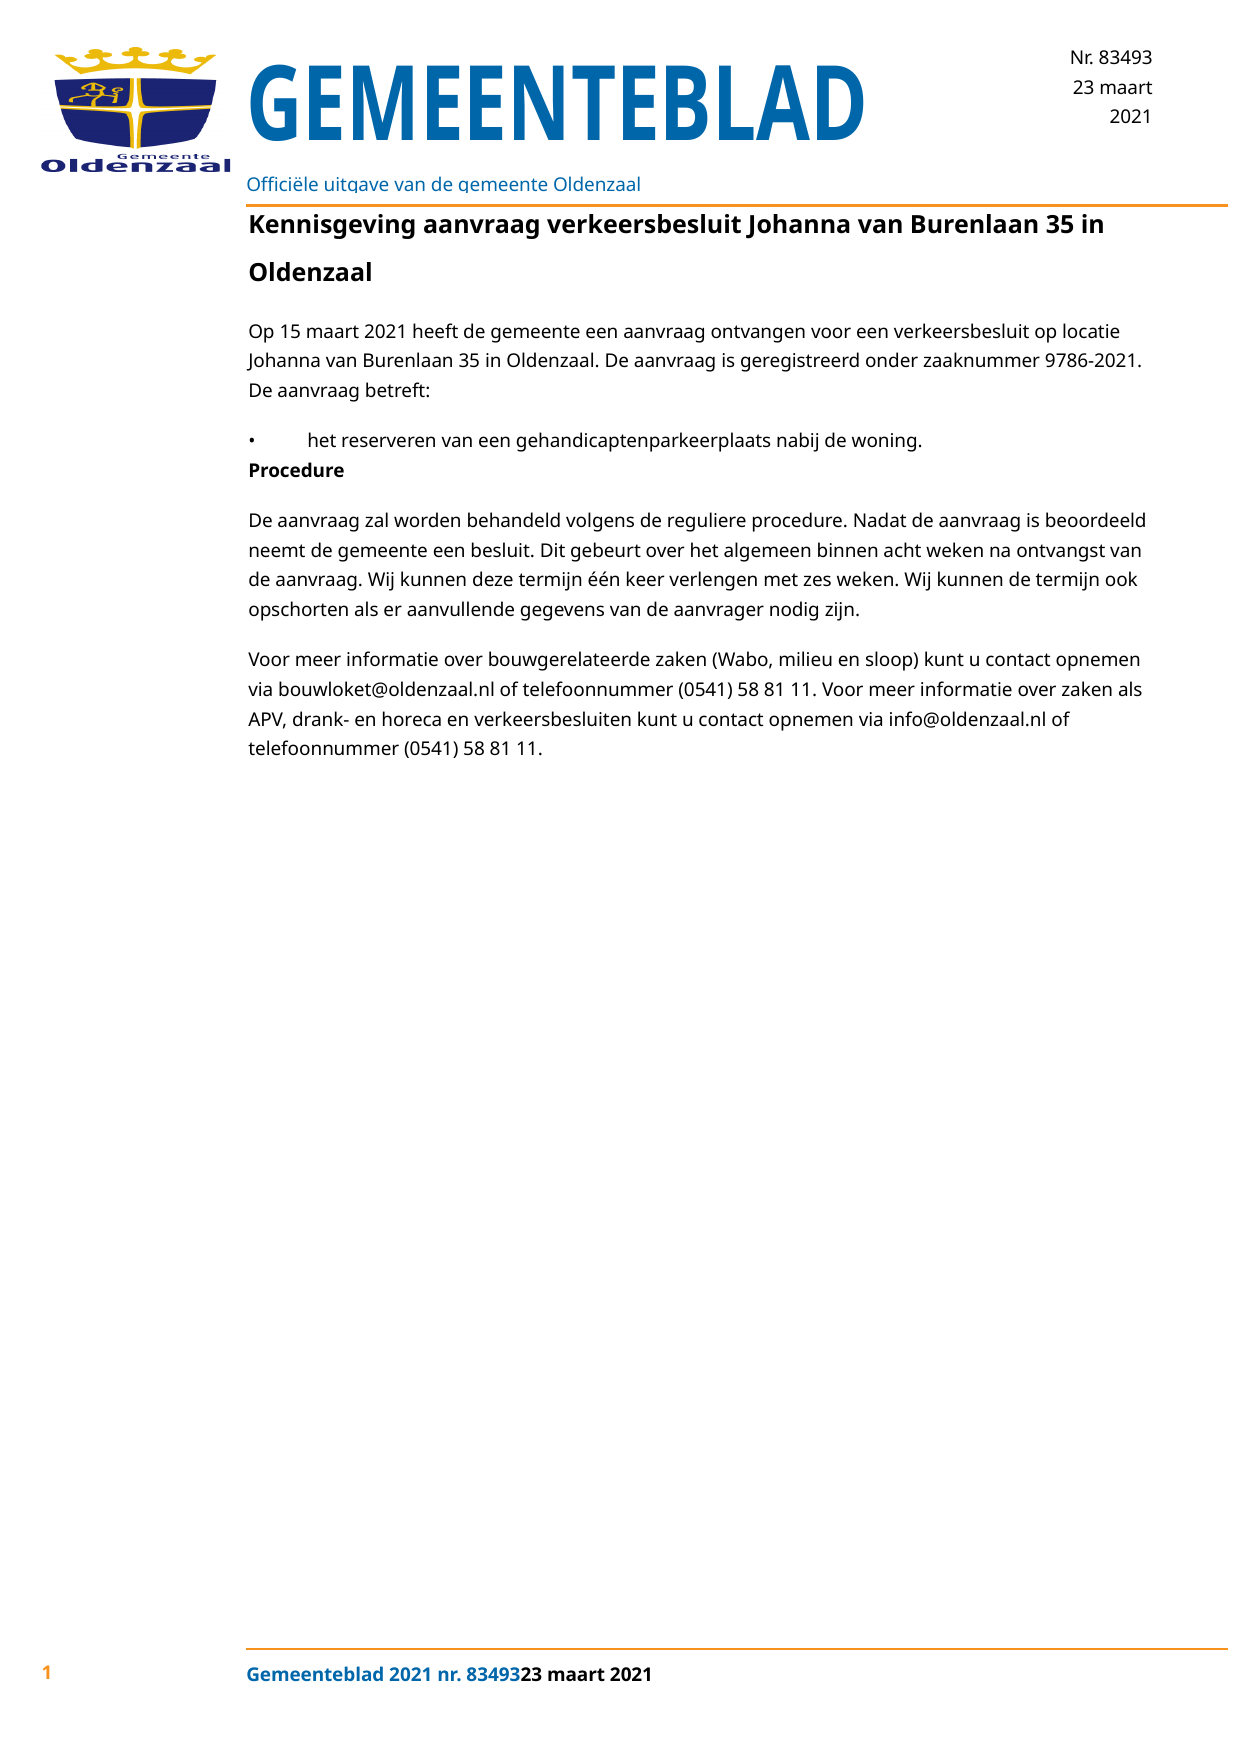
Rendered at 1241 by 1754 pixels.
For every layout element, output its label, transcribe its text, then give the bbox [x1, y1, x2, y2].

text Op 15 maart 2021 heeft de gemeente een aanvraag ontvangen voor een verkeersbesluit op locatie Johanna van Burenlaan 35 in Oldenzaal. De aanvraag is geregistreerd onder zaaknummer 9786-2021. De aanvraag betreft: [248, 318, 1152, 403]
text Voor meer informatie over bouwgerelateerde zaken (Wabo, milieu en sloop) kunt u contact opnemen via bouwloket@oldenzaal.nl of telefoonnummer (0541) 58 81 11. Voor meer informatie over zaken als APV, drank- en horeca en verkeersbesluiten kunt u contact opnemen via info@oldenzaal.nl of telefoonnummer (0541) 58 81 11. [248, 647, 1152, 761]
text Kennisgeving aanvraag verkeersbesluit Johanna van Burenlaan 35 in Oldenzaal [248, 207, 1152, 288]
text De aanvraag zal worden behandeld volgens de reguliere procedure. Nadat de aanvraag is beoordeeld neemt de gemeente een besluit. Dit gebeurt over het algemeen binnen acht weken na ontvangst van de aanvraag. Wij kunnen deze termijn één keer verlengen met zes weken. Wij kunnen de termijn ook opschorten als er aanvullende gegevens van de aanvrager nodig zijn. [248, 507, 1152, 622]
list het reserveren van een gehandicaptenparkeerplaats nabij de woning. [248, 427, 1152, 453]
picture [41, 47, 231, 172]
text Procedure [248, 457, 1152, 483]
